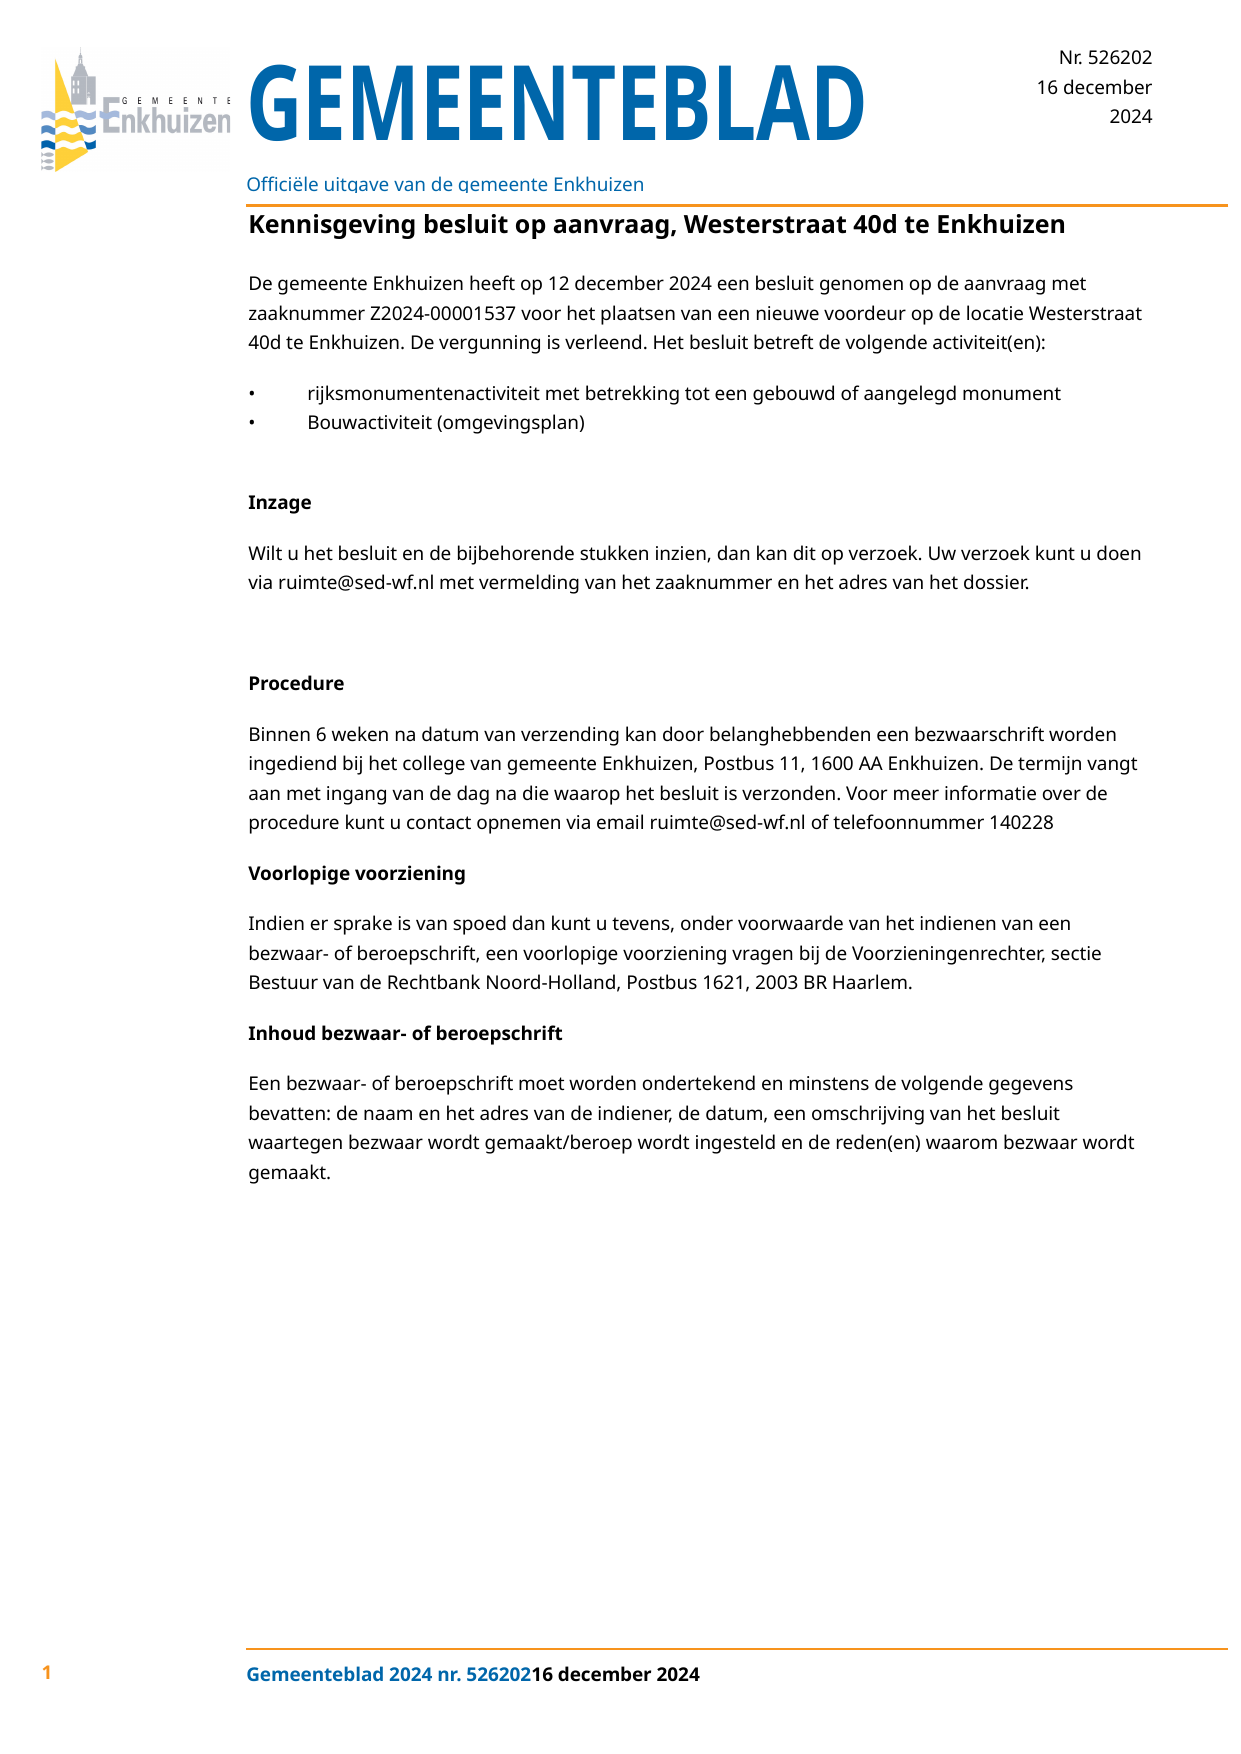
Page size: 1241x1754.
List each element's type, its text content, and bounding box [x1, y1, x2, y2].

text Procedure [248, 670, 1152, 696]
text Binnen 6 weken na datum van verzending kan door belanghebbenden een bezwaarschrift worden ingediend bij het college van gemeente Enkhuizen, Postbus 11, 1600 AA Enkhuizen. De termijn vangt aan met ingang van de dag na die waarop het besluit is verzonden. Voor meer informatie over de procedure kunt u contact opnemen via email ruimte@sed-wf.nl of telefoonnummer 140228 [248, 721, 1152, 835]
text Inhoud bezwaar- of beroepschrift [248, 1020, 1152, 1046]
text Voorlopige voorziening [248, 860, 1152, 886]
list rijksmonumentenactiviteit met betrekking tot een gebouwd of aangelegd monument [248, 380, 1152, 406]
text Een bezwaar- of beroepschrift moet worden ondertekend en minstens de volgende gegevens bevatten: de naam en het adres van de indiener, de datum, een omschrijving van het besluit waartegen bezwaar wordt gemaakt/beroep wordt ingesteld en de reden(en) waarom bezwaar wordt gemaakt. [248, 1070, 1152, 1185]
text Indien er sprake is van spoed dan kunt u tevens, onder voorwaarde van het indienen van een bezwaar- of beroepschrift, een voorlopige voorziening vragen bij de Voorzieningenrechter, sectie Bestuur van de Rechtbank Noord-Holland, Postbus 1621, 2003 BR Haarlem. [248, 910, 1152, 995]
picture [41, 47, 231, 172]
text De gemeente Enkhuizen heeft op 12 december 2024 een besluit genomen op de aanvraag met zaaknummer Z2024-00001537 voor het plaatsen van een nieuwe voordeur op de locatie Westerstraat 40d te Enkhuizen. De vergunning is verleend. Het besluit betreft de volgende activiteit(en): [248, 270, 1152, 355]
text Kennisgeving besluit op aanvraag, Westerstraat 40d te Enkhuizen [248, 207, 1152, 241]
list Bouwactiviteit (omgevingsplan) [248, 409, 1152, 435]
text Wilt u het besluit en de bijbehorende stukken inzien, dan kan dit op verzoek. Uw verzoek kunt u doen via ruimte@sed-wf.nl met vermelding van het zaaknummer en het adres van het dossier. [248, 540, 1152, 595]
text Inzage [248, 489, 1152, 515]
